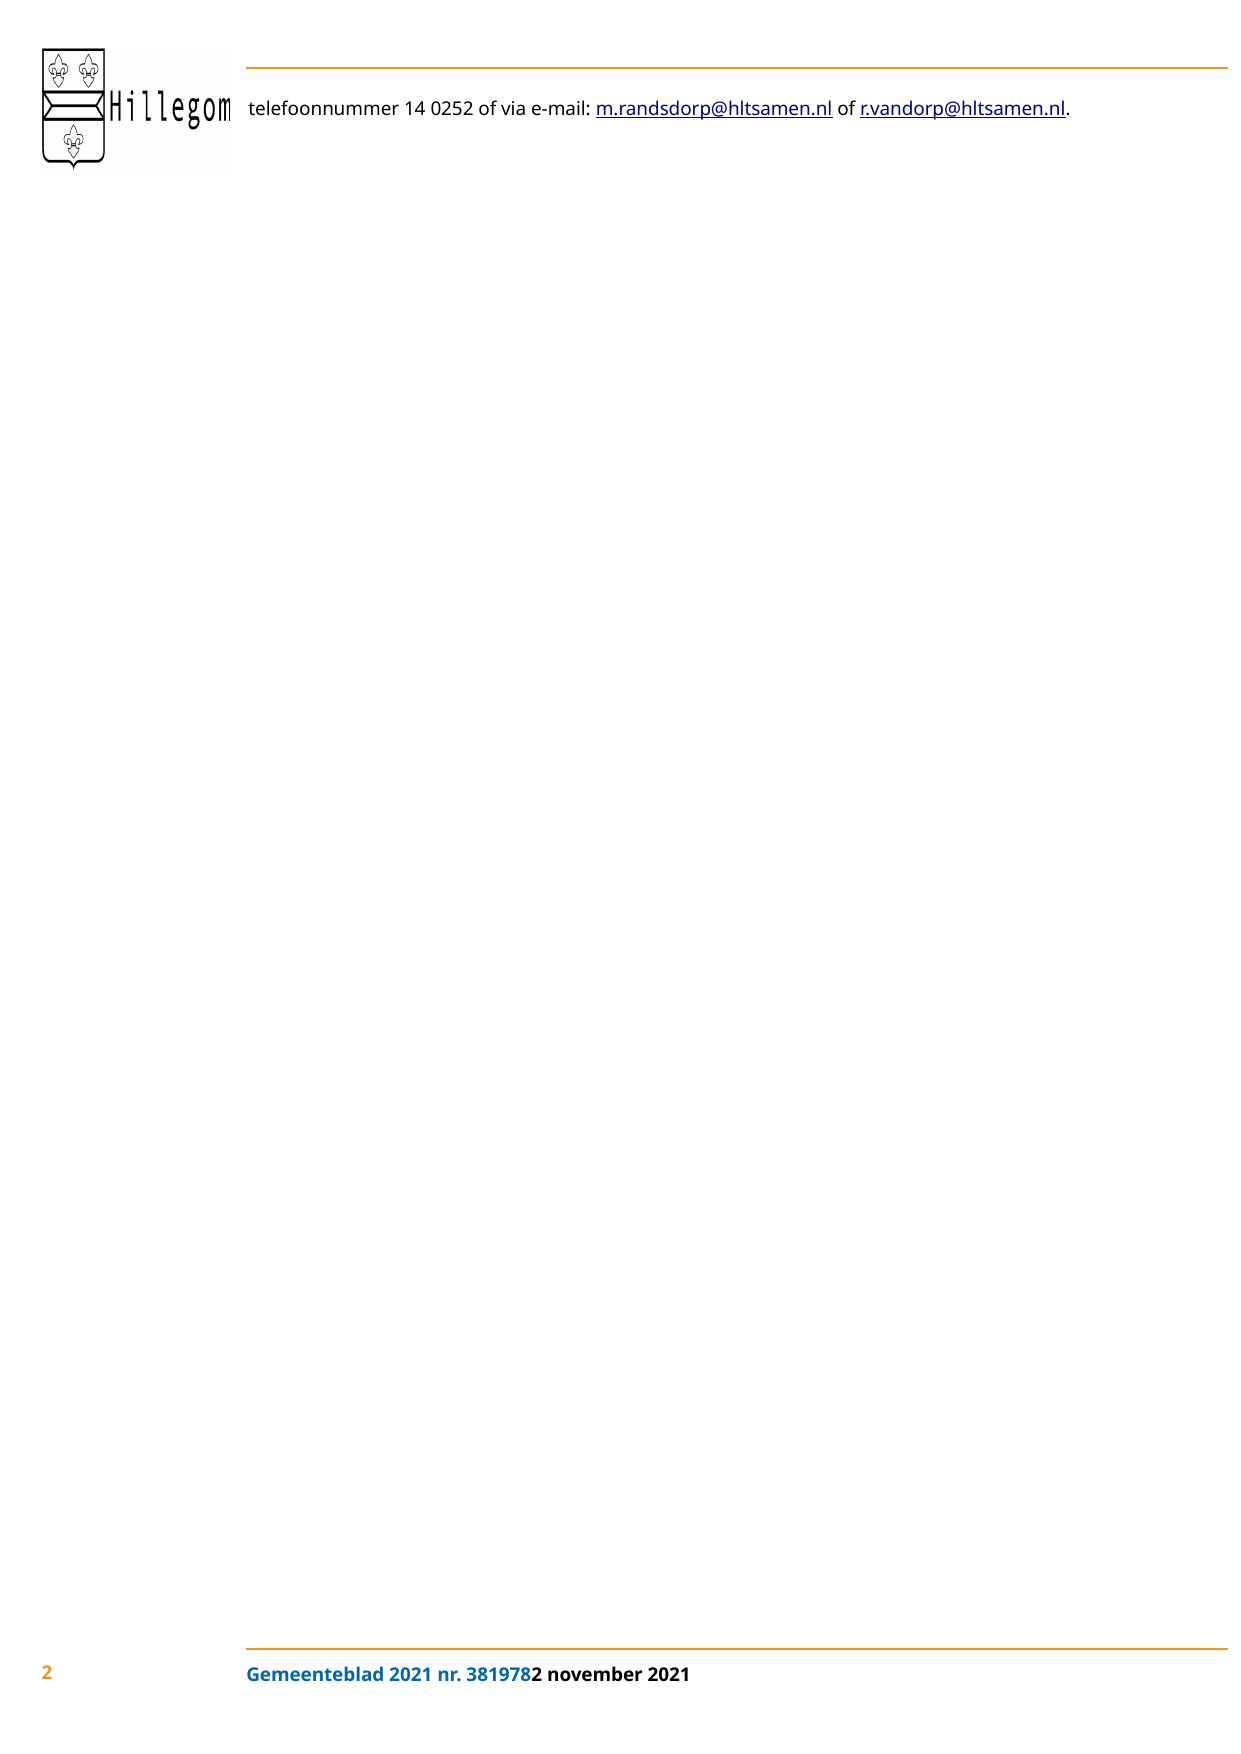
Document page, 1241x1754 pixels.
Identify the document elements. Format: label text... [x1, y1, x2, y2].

text telefoonnummer 14 0252 of via e-mail: m.randsdorp@hltsamen.nl of r.vandorp@hltsamen.nl. [248, 95, 1152, 121]
picture [41, 47, 231, 172]
